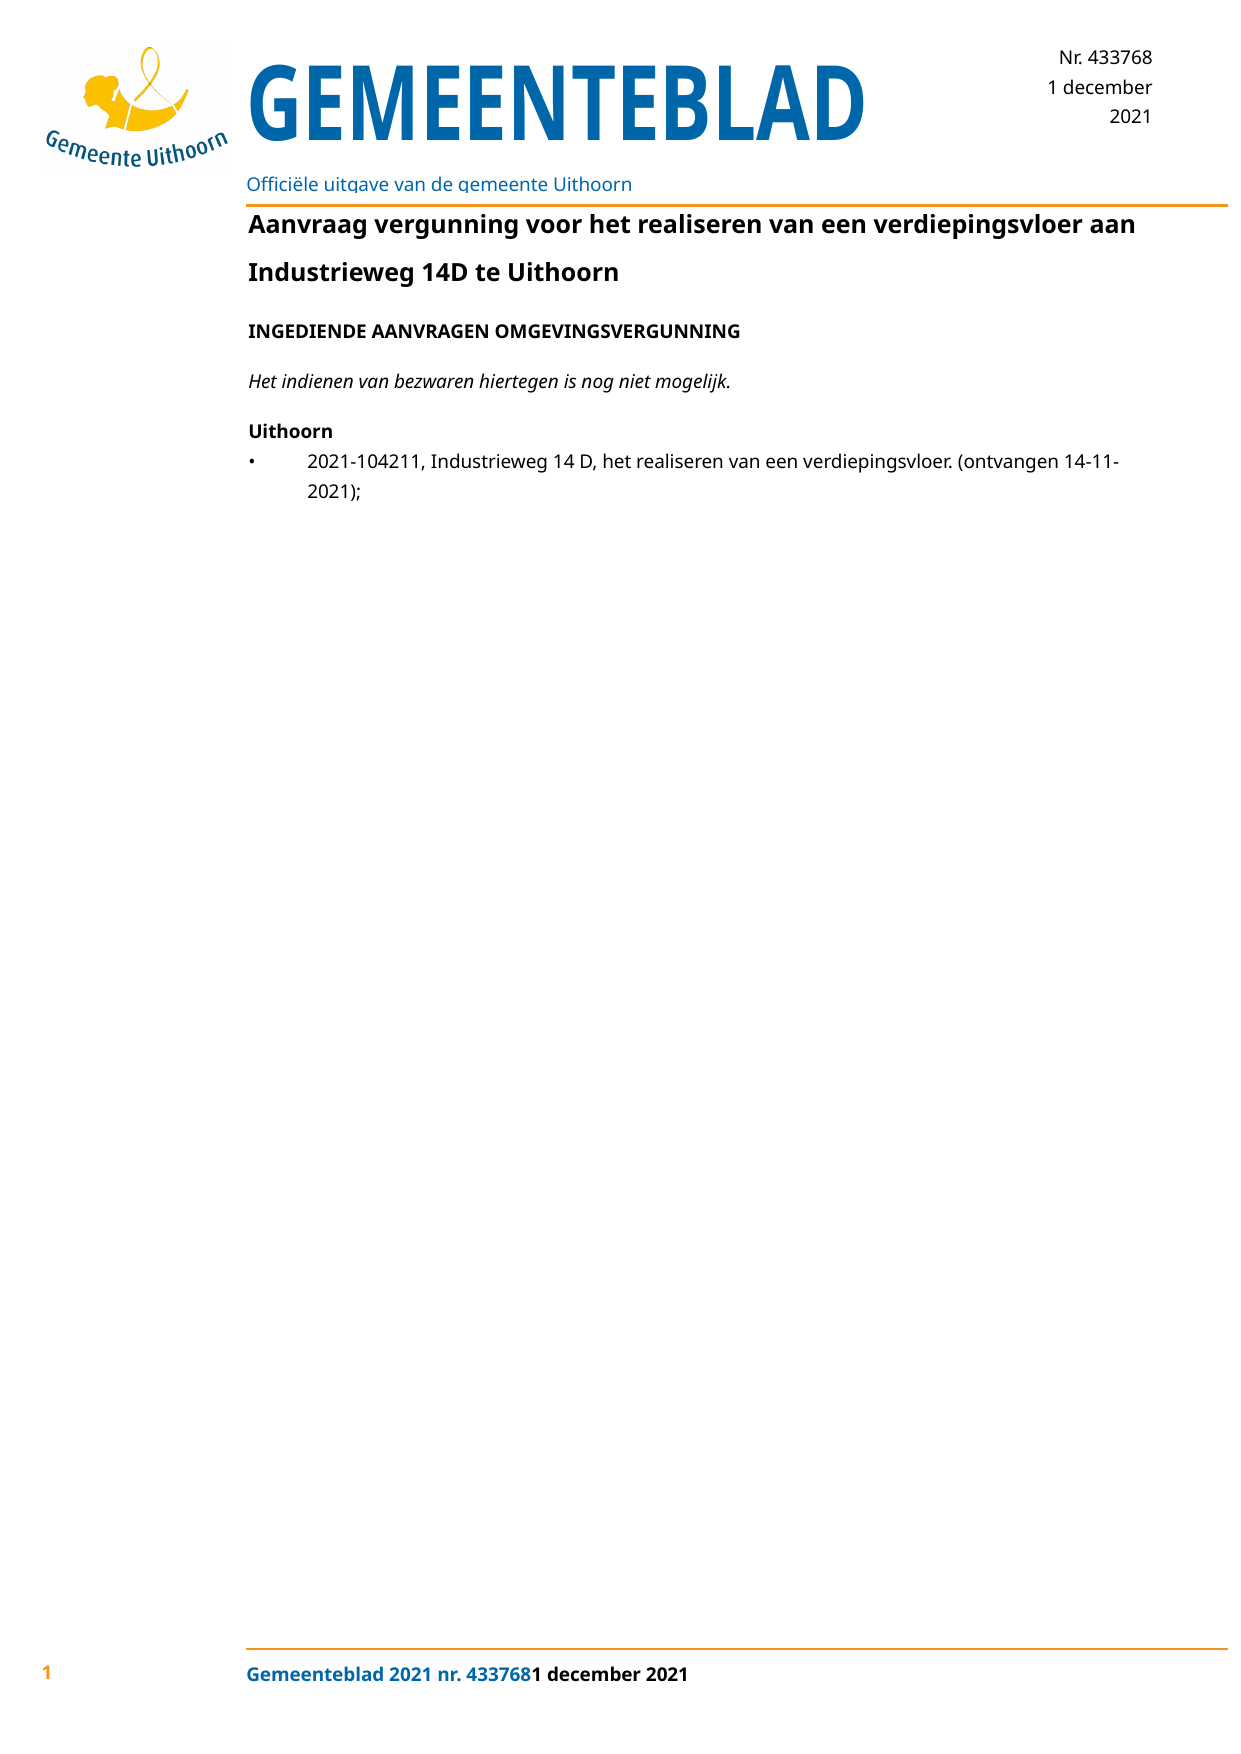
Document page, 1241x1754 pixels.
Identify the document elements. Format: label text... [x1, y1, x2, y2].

text Het indienen van bezwaren hiertegen is nog niet mogelijk. [248, 368, 1152, 394]
text Uithoorn [248, 419, 1152, 444]
picture [41, 47, 231, 172]
text INGEDIENDE AANVRAGEN OMGEVINGSVERGUNNING [248, 318, 1152, 344]
list 2021-104211, Industrieweg 14 D, het realiseren van een verdiepingsvloer. (ontvangen 14-11-2021); [248, 448, 1152, 504]
text Aanvraag vergunning voor het realiseren van een verdiepingsvloer aan Industrieweg 14D te Uithoorn [248, 207, 1152, 288]
